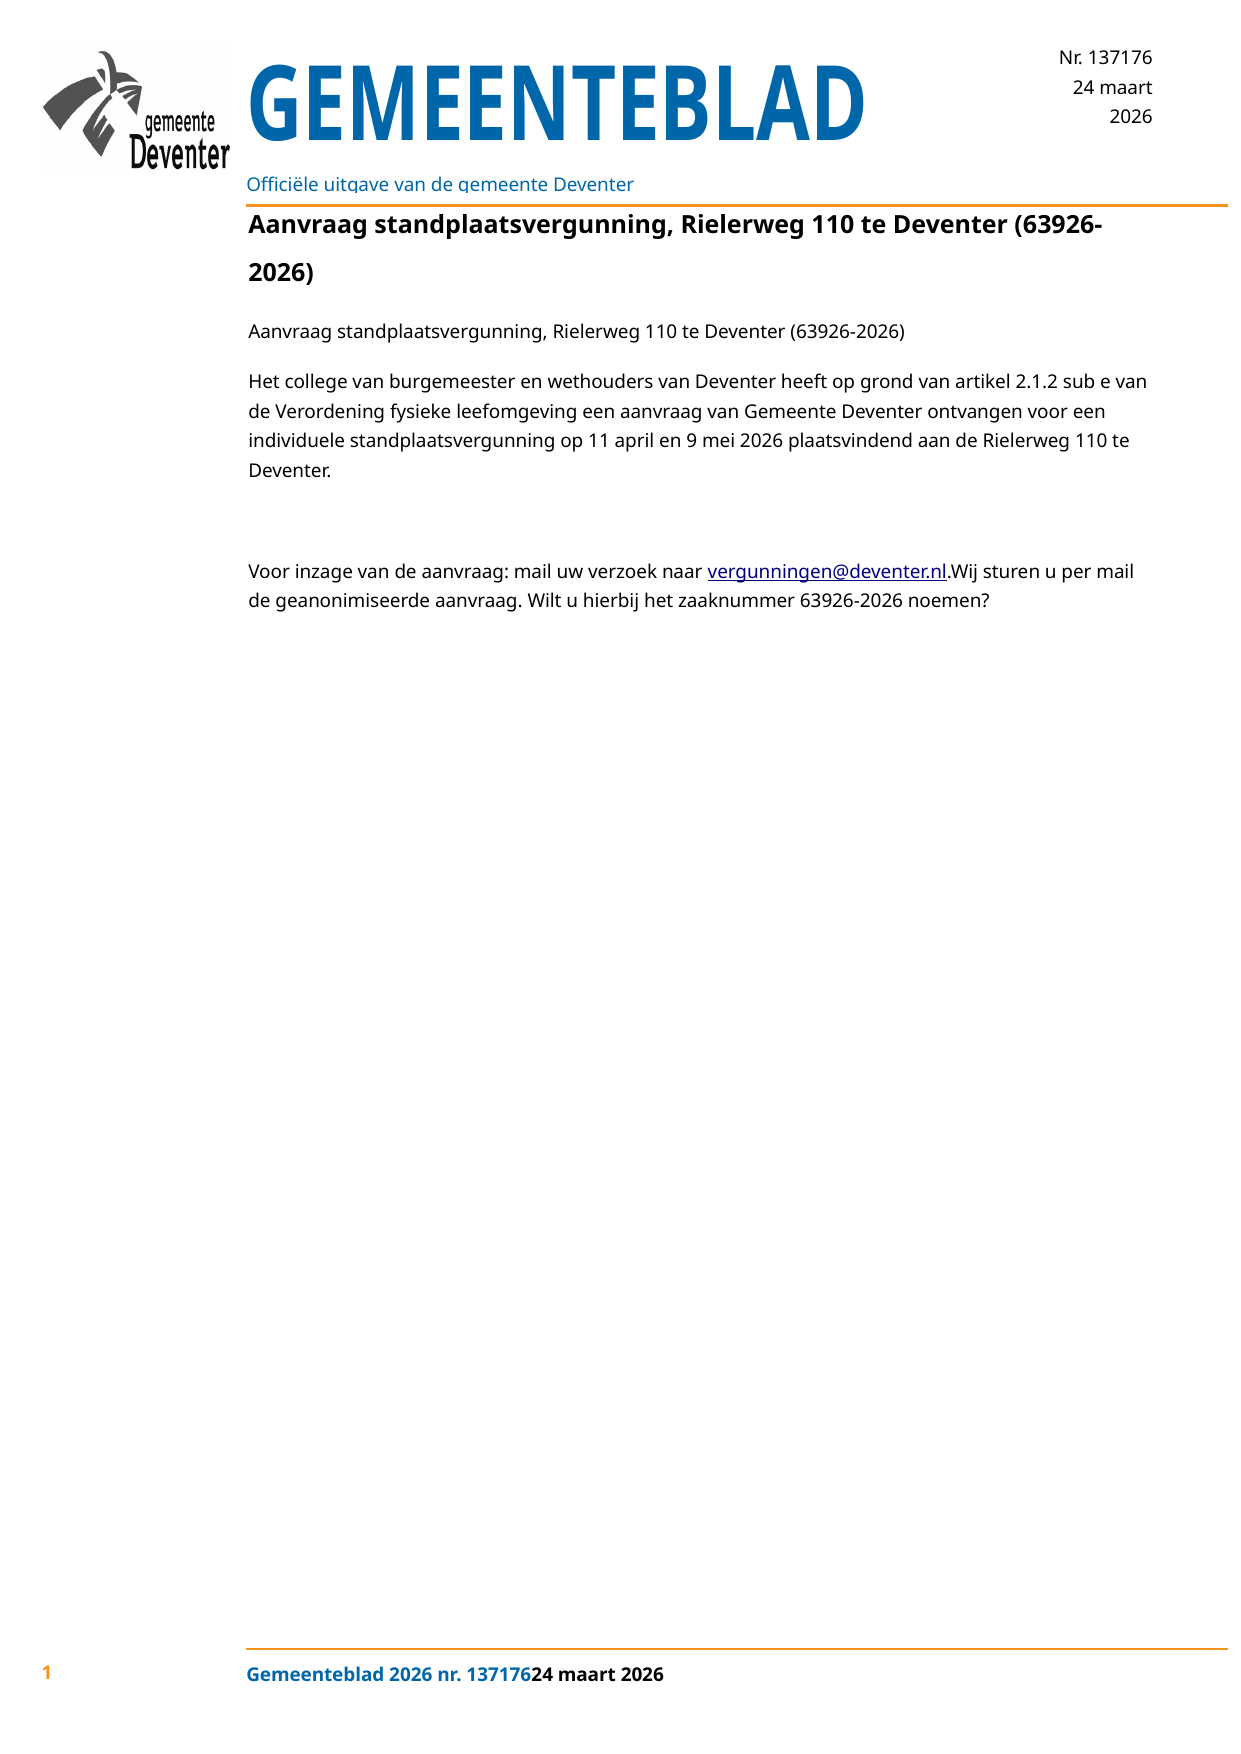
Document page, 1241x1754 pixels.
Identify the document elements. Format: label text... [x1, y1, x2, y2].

text Voor inzage van de aanvraag: mail uw verzoek naar vergunningen@deventer.nl.Wij sturen u per mail de geanonimiseerde aanvraag. Wilt u hierbij het zaaknummer 63926-2026 noemen? [248, 558, 1152, 613]
text Aanvraag standplaatsvergunning, Rielerweg 110 te Deventer (63926-2026) [248, 207, 1152, 288]
text Het college van burgemeester en wethouders van Deventer heeft op grond van artikel 2.1.2 sub e van de Verordening fysieke leefomgeving een aanvraag van Gemeente Deventer ontvangen voor een individuele standplaatsvergunning op 11 april en 9 mei 2026 plaatsvindend aan de Rielerweg 110 te Deventer. [248, 368, 1152, 483]
picture [41, 47, 231, 172]
text Aanvraag standplaatsvergunning, Rielerweg 110 te Deventer (63926-2026) [248, 318, 1152, 344]
